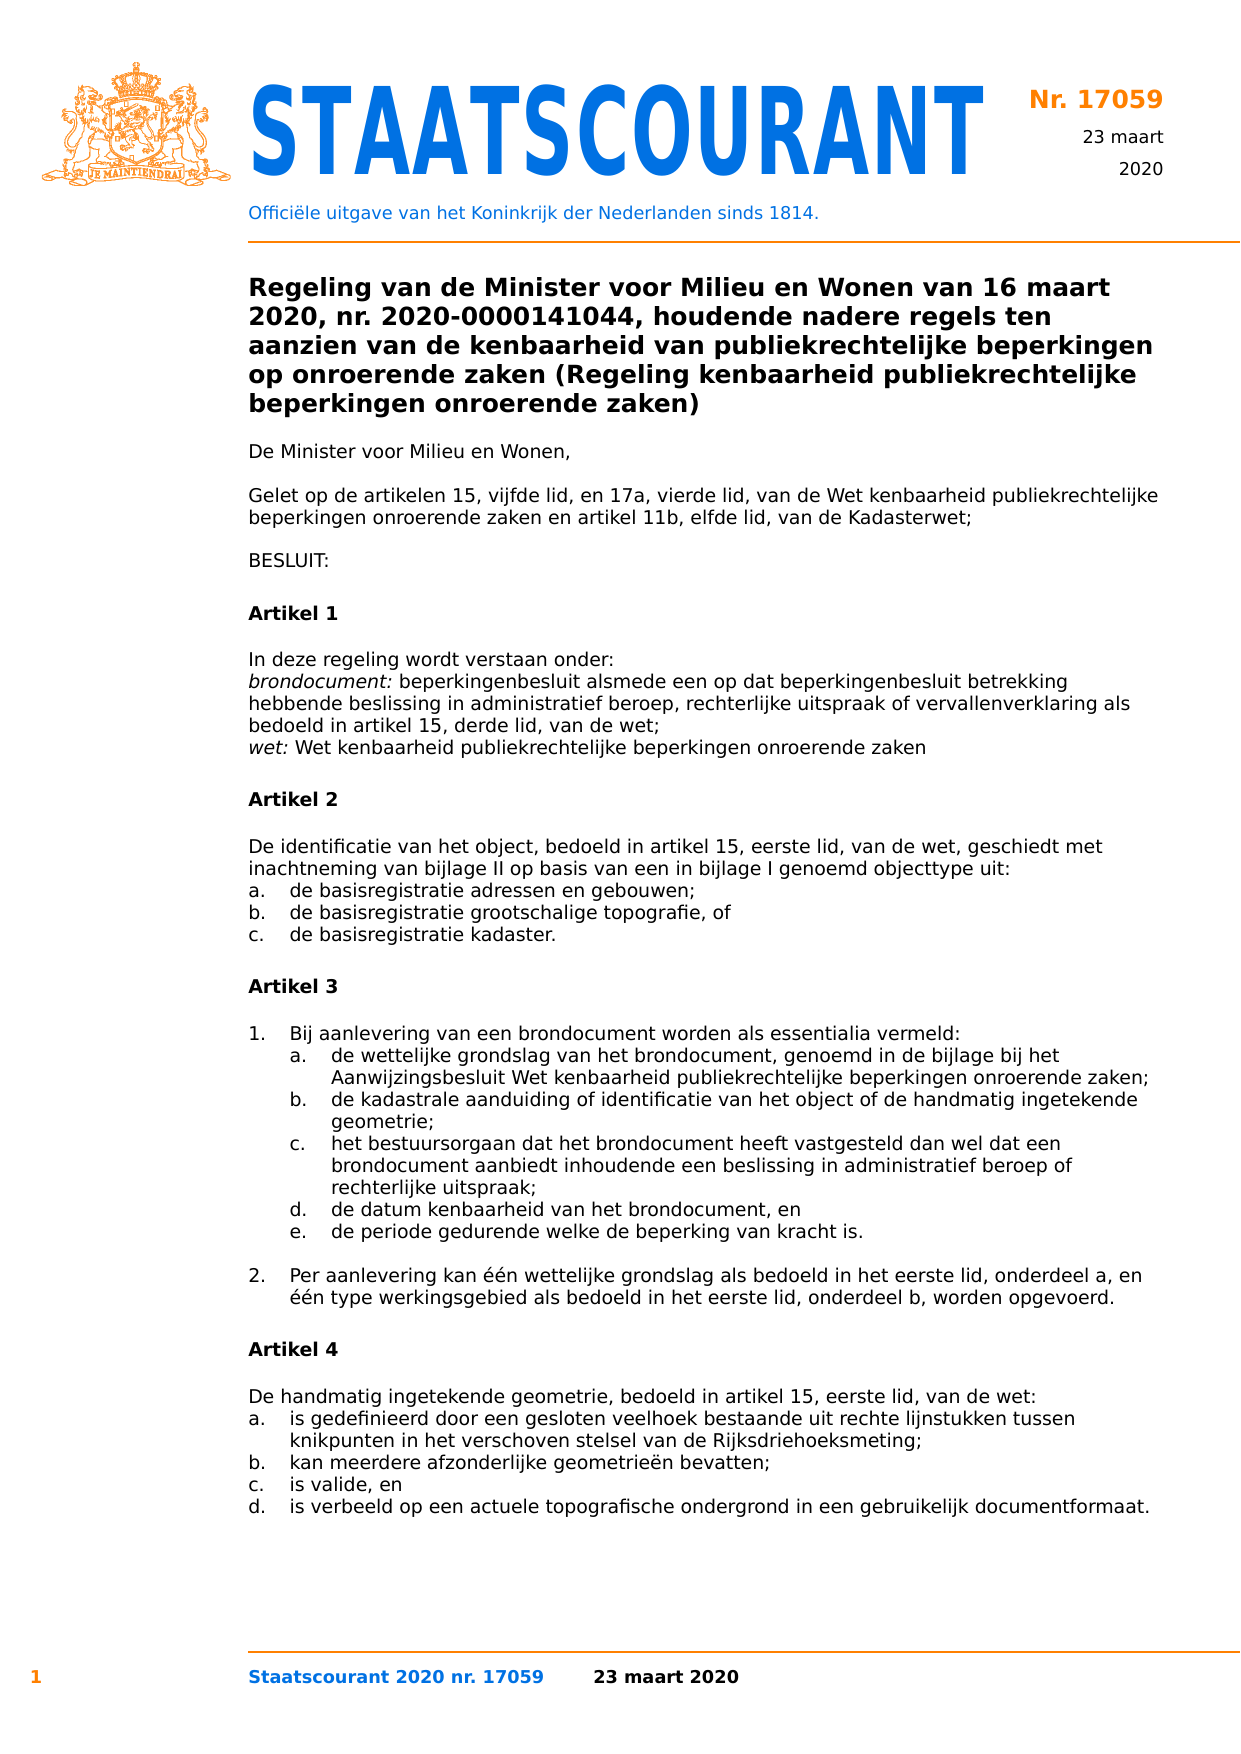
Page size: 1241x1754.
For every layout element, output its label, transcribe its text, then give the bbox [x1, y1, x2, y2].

text 2. Per aanlevering kan één wettelijke grondslag als bedoeld in het eerste lid, onderdeel a, en één type werkingsgebied als bedoeld in het eerste lid, onderdeel b, worden opgevoerd. [248, 1265, 1163, 1309]
text b. kan meerdere afzonderlijke geometrieën bevatten; [248, 1452, 1163, 1474]
text 1. Bij aanlevering van een brondocument worden als essentialia vermeld: [248, 1023, 1163, 1045]
text De handmatig ingetekende geometrie, bedoeld in artikel 15, eerste lid, van de wet: [248, 1386, 1163, 1408]
table_cell 23 maart [998, 121, 1240, 153]
text c. de basisregistratie kadaster. [248, 924, 1163, 946]
text a. de wettelijke grondslag van het brondocument, genoemd in de bijlage bij het Aanwijzingsbesluit Wet kenbaarheid publiekrechtelijke beperkingen onroerende zaken; [289, 1045, 1163, 1089]
text e. de periode gedurende welke de beperking van kracht is. [289, 1221, 1163, 1243]
text a. de basisregistratie adressen en gebouwen; [248, 880, 1163, 902]
text a. is gedefinieerd door een gesloten veelhoek bestaande uit rechte lijnstukken tussen knikpunten in het verschoven stelsel van de Rijksdriehoeksmeting; [248, 1408, 1163, 1452]
text De Minister voor Milieu en Wonen, [248, 441, 1163, 463]
subtitle Regeling van de Minister voor Milieu en Wonen van 16 maart 2020, nr. 2020-0000141044, houdende nadere regels ten aanzien van de kenbaarheid van publiekrechtelijke beperkingen op onroerende zaken (Regeling kenbaarheid publiekrechtelijke beperkingen onroerende zaken) [248, 273, 1163, 419]
text brondocument: beperkingenbesluit alsmede een op dat beperkingenbesluit betrekking hebbende beslissing in administratief beroep, rechterlijke uitspraak of vervallenverklaring als bedoeld in artikel 15, derde lid, van de wet; [248, 671, 1163, 737]
subtitle Artikel 2 [248, 789, 1163, 811]
table_cell Officiële uitgave van het Koninkrijk der Nederlanden sinds 1814. [248, 203, 1240, 241]
table_header STAATSCOURANT [248, 62, 998, 203]
subtitle Artikel 4 [248, 1339, 1163, 1361]
text De identificatie van het object, bedoeld in artikel 15, eerste lid, van de wet, geschiedt met inachtneming van bijlage II op basis van een in bijlage I genoemd objecttype uit: [248, 836, 1163, 880]
text Gelet op de artikelen 15, vijfde lid, en 17a, vierde lid, van de Wet kenbaarheid publiekrechtelijke beperkingen onroerende zaken en artikel 11b, elfde lid, van de Kadasterwet; [248, 484, 1163, 528]
text d. is verbeeld op een actuele topografische ondergrond in een gebruikelijk documentformaat. [248, 1496, 1163, 1518]
text b. de basisregistratie grootschalige topografie, of [248, 902, 1163, 924]
text d. de datum kenbaarheid van het brondocument, en [289, 1199, 1163, 1221]
text b. de kadastrale aanduiding of identificatie van het object of de handmatig ingetekende geometrie; [289, 1089, 1163, 1133]
subtitle Artikel 3 [248, 976, 1163, 998]
subtitle Artikel 1 [248, 602, 1163, 624]
table_header [25, 62, 248, 241]
text c. het bestuursorgaan dat het brondocument heeft vastgesteld dan wel dat een brondocument aanbiedt inhoudende een beslissing in administratief beroep of rechterlijke uitspraak; [289, 1133, 1163, 1199]
table_header Nr. 17059 [998, 62, 1240, 121]
text c. is valide, en [248, 1474, 1163, 1496]
picture [41, 62, 231, 186]
text In deze regeling wordt verstaan onder: [248, 649, 1163, 671]
text wet: Wet kenbaarheid publiekrechtelijke beperkingen onroerende zaken [248, 737, 1163, 759]
text BESLUIT: [248, 550, 1163, 572]
table_cell 2020 [998, 153, 1240, 203]
